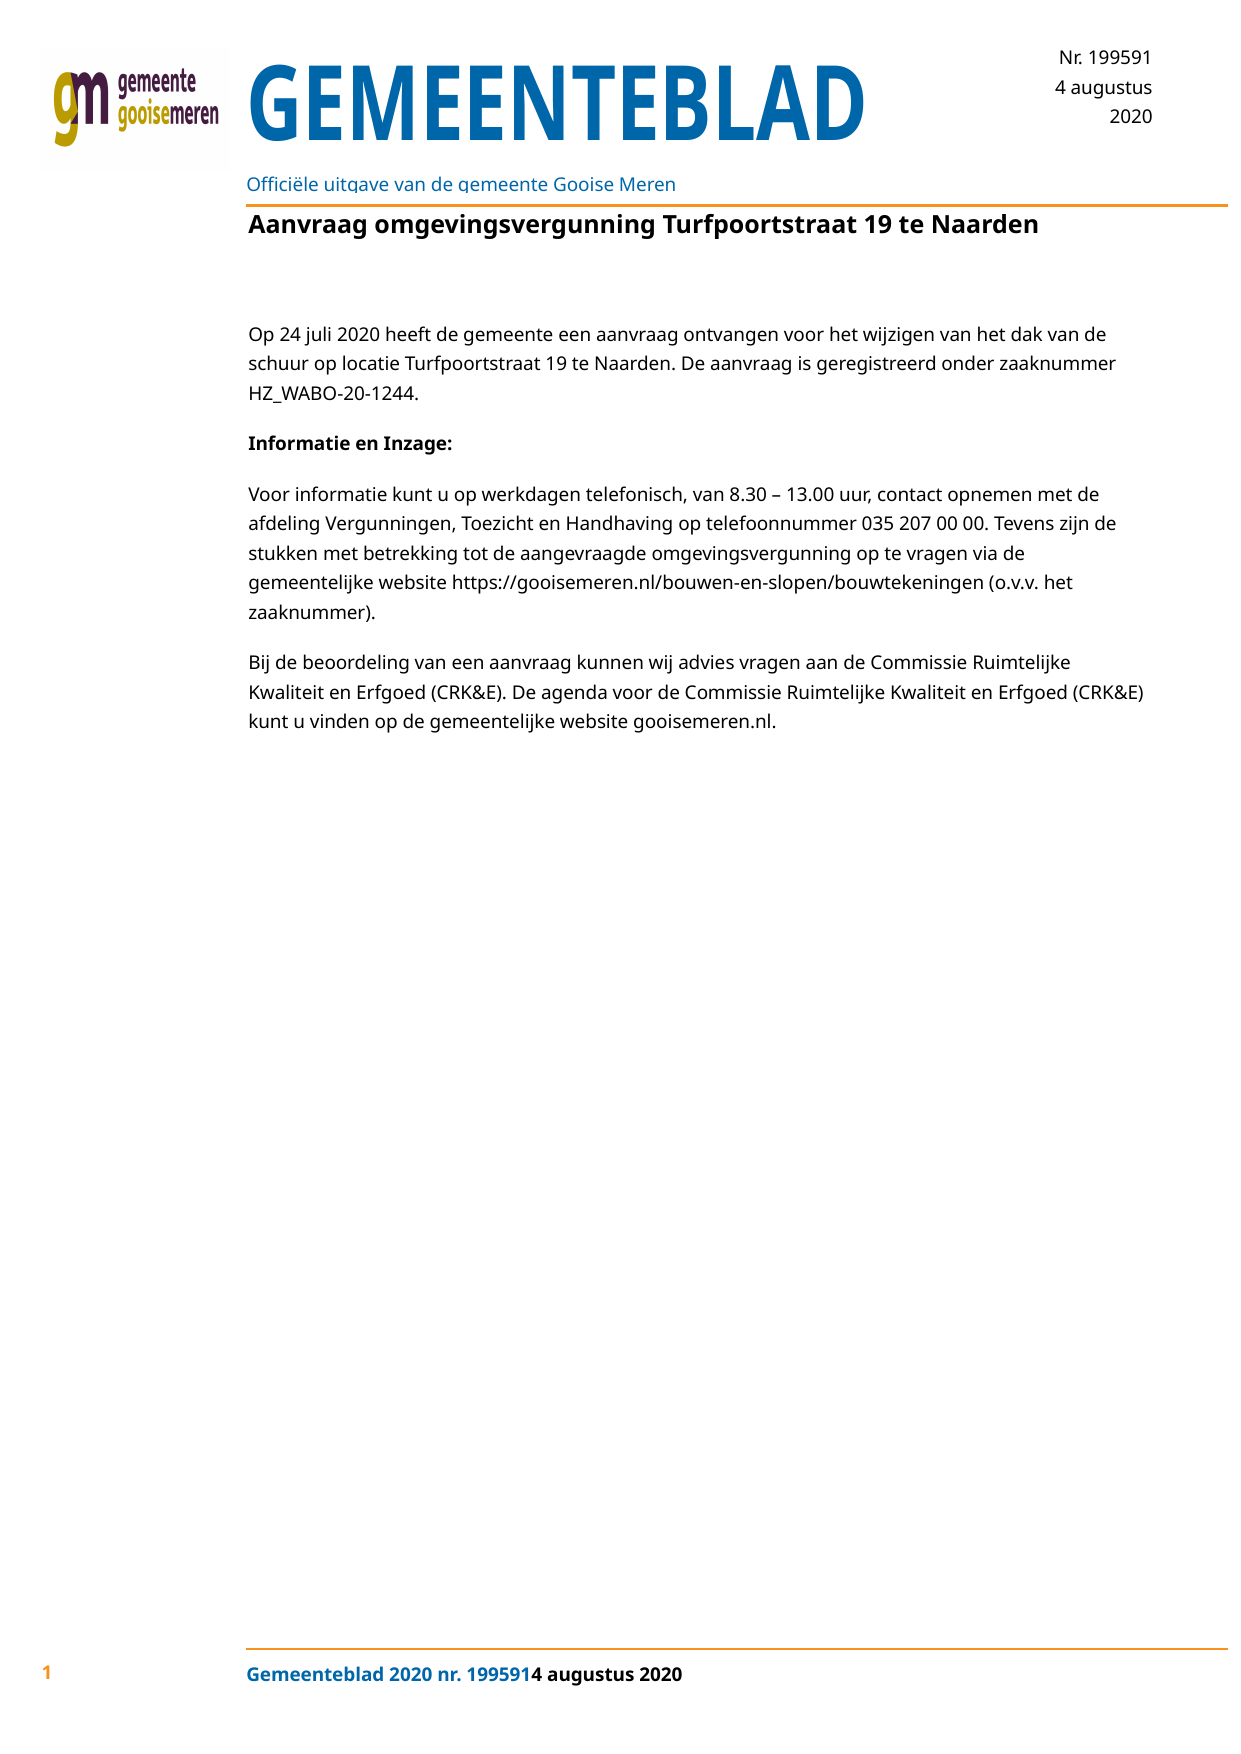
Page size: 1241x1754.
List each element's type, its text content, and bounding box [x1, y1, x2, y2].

picture [41, 47, 231, 172]
text Op 24 juli 2020 heeft de gemeente een aanvraag ontvangen voor het wijzigen van het dak van de schuur op locatie Turfpoortstraat 19 te Naarden. De aanvraag is geregistreerd onder zaaknummer HZ_WABO-20-1244. [248, 321, 1152, 406]
text Aanvraag omgevingsvergunning Turfpoortstraat 19 te Naarden [248, 207, 1152, 241]
text Informatie en Inzage: [248, 430, 1152, 456]
text Bij de beoordeling van een aanvraag kunnen wij advies vragen aan de Commissie Ruimtelijke Kwaliteit en Erfgoed (CRK&E). De agenda voor de Commissie Ruimtelijke Kwaliteit en Erfgoed (CRK&E) kunt u vinden op de gemeentelijke website gooisemeren.nl. [248, 649, 1152, 734]
text Voor informatie kunt u op werkdagen telefonisch, van 8.30 – 13.00 uur, contact opnemen met de afdeling Vergunningen, Toezicht en Handhaving op telefoonnummer 035 207 00 00. Tevens zijn de stukken met betrekking tot de aangevraagde omgevingsvergunning op te vragen via de gemeentelijke website https://gooisemeren.nl/bouwen-en-slopen/bouwtekeningen (o.v.v. het zaaknummer). [248, 481, 1152, 625]
